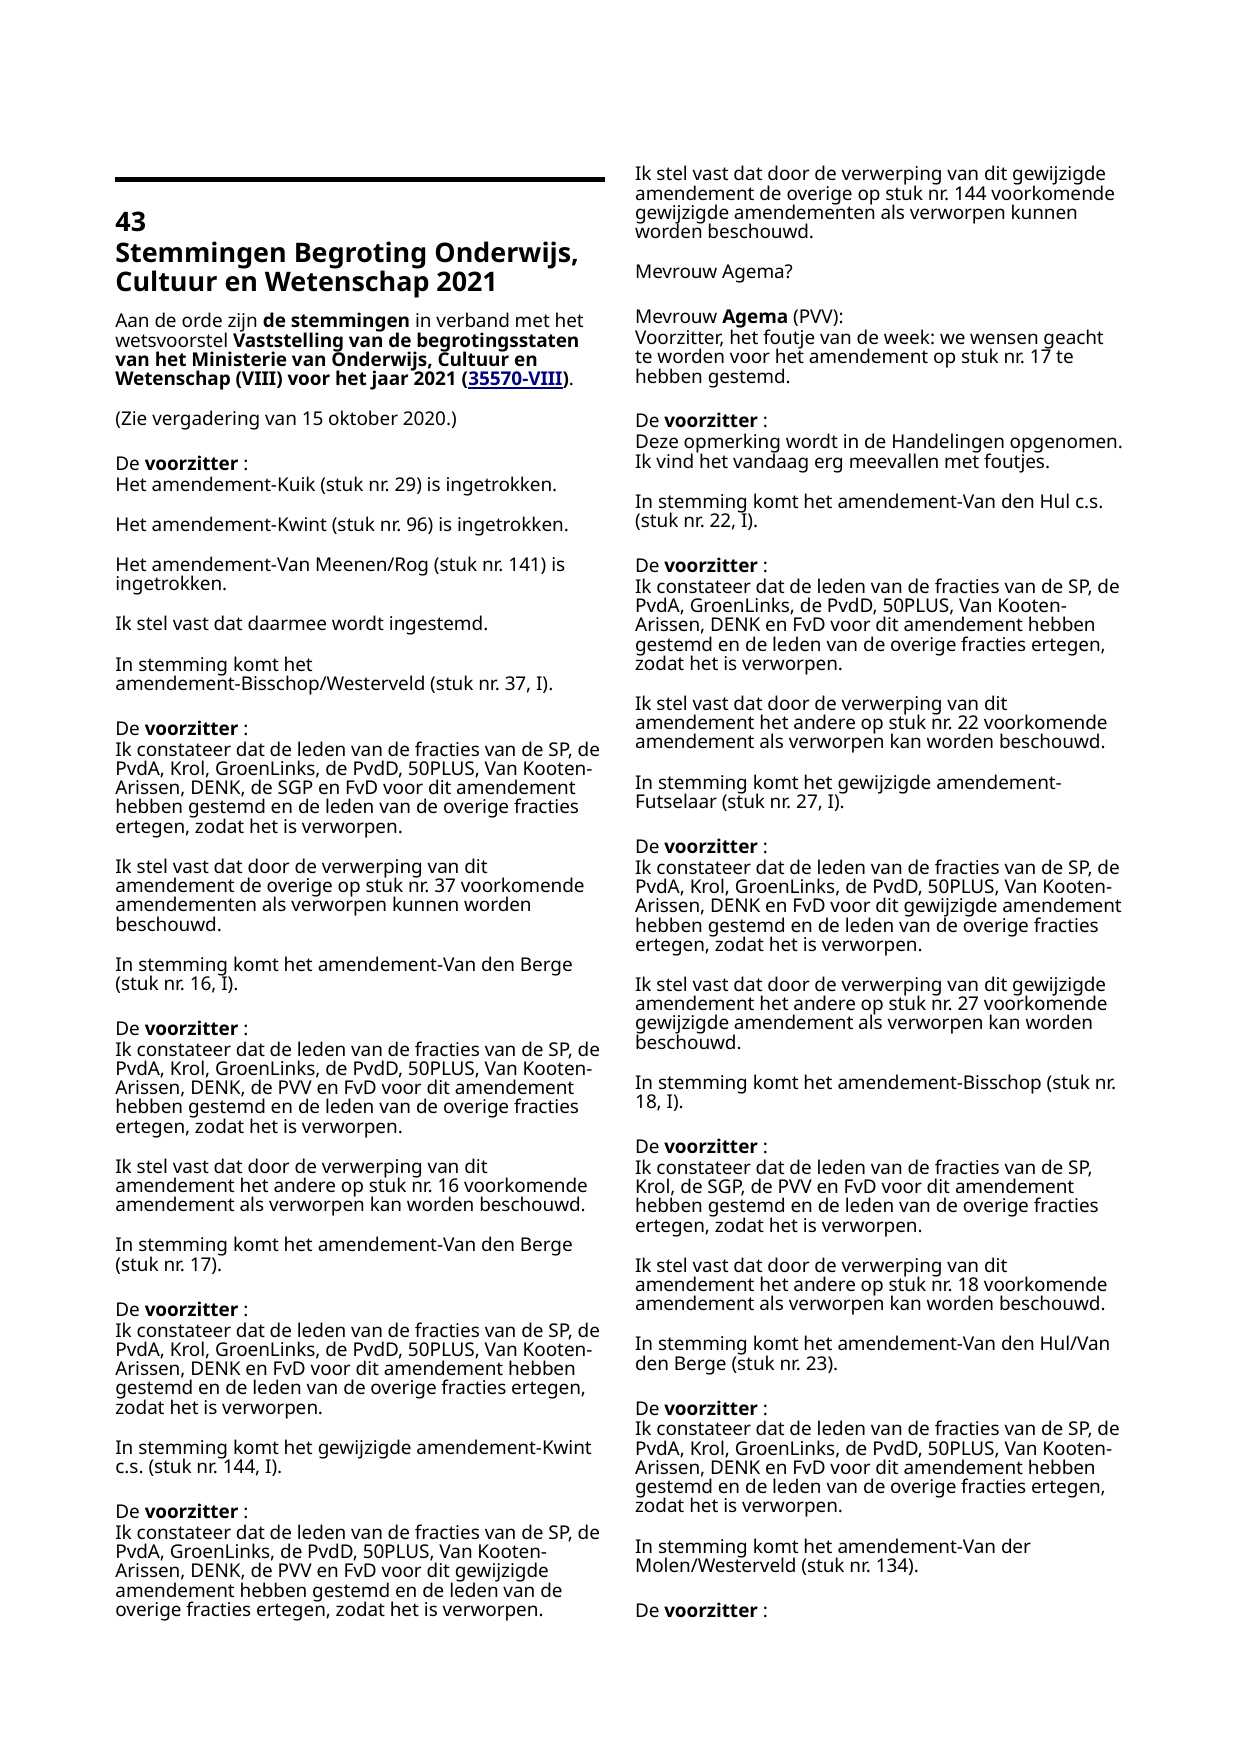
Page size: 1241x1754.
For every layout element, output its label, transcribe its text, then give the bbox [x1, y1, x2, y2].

text De voorzitter : [115, 1015, 605, 1041]
text In stemming komt het amendement-Bisschop/Westerveld (stuk nr. 37, I). [115, 656, 605, 694]
text Ik constateer dat de leden van de fracties van de SP, de PvdA, Krol, GroenLinks, de PvdD, 50PLUS, Van Kooten-Arissen, DENK en FvD voor dit gewijzigde amendement hebben gestemd en de leden van de overige fracties ertegen, zodat het is verworpen. [635, 859, 1125, 955]
text Ik constateer dat de leden van de fracties van de SP, de PvdA, Krol, GroenLinks, de PvdD, 50PLUS, Van Kooten-Arissen, DENK en FvD voor dit amendement hebben gestemd en de leden van de overige fracties ertegen, zodat het is verworpen. [115, 1322, 605, 1418]
text De voorzitter : [635, 408, 1125, 433]
text In stemming komt het gewijzigde amendement-Futselaar (stuk nr. 27, I). [635, 774, 1125, 812]
text Aan de orde zijn de stemmingen in verband met het wetsvoorstel Vaststelling van de begrotingsstaten van het Ministerie van Onderwijs, Cultuur en Wetenschap (VIII) voor het jaar 2021 (35570-VIII). [115, 312, 605, 389]
text De voorzitter : [115, 1296, 605, 1322]
text Het amendement-Kuik (stuk nr. 29) is ingetrokken. [115, 476, 605, 495]
text Voorzitter, het foutje van de week: we wensen geacht te worden voor het amendement op stuk nr. 17 te hebben gestemd. [635, 329, 1125, 387]
text De voorzitter : [635, 1597, 1125, 1623]
text Ik constateer dat de leden van de fracties van de SP, de PvdA, Krol, GroenLinks, de PvdD, 50PLUS, Van Kooten-Arissen, DENK, de SGP en FvD voor dit amendement hebben gestemd en de leden van de overige fracties ertegen, zodat het is verworpen. [115, 741, 605, 837]
text De voorzitter : [635, 1133, 1125, 1159]
text Ik constateer dat de leden van de fracties van de SP, de PvdA, Krol, GroenLinks, de PvdD, 50PLUS, Van Kooten-Arissen, DENK en FvD voor dit amendement hebben gestemd en de leden van de overige fracties ertegen, zodat het is verworpen. [635, 1420, 1125, 1517]
text In stemming komt het amendement-Van den Berge (stuk nr. 16, I). [115, 956, 605, 994]
text Ik stel vast dat door de verwerping van dit gewijzigde amendement de overige op stuk nr. 144 voorkomende gewijzigde amendementen als verworpen kunnen worden beschouwd. [635, 165, 1125, 242]
text Ik stel vast dat door de verwerping van dit amendement het andere op stuk nr. 22 voorkomende amendement als verworpen kan worden beschouwd. [635, 695, 1125, 753]
text Ik stel vast dat daarmee wordt ingestemd. [115, 615, 605, 635]
text Mevrouw Agema? [635, 263, 1125, 282]
text In stemming komt het amendement-Bisschop (stuk nr. 18, I). [635, 1074, 1125, 1112]
text De voorzitter : [115, 715, 605, 741]
text 43 [115, 203, 605, 239]
text Deze opmerking wordt in de Handelingen opgenomen. Ik vind het vandaag erg meevallen met foutjes. [635, 433, 1125, 472]
text In stemming komt het amendement-Van den Hul/Van den Berge (stuk nr. 23). [635, 1335, 1125, 1374]
text In stemming komt het gewijzigde amendement-Kwint c.s. (stuk nr. 144, I). [115, 1439, 605, 1477]
text Mevrouw Agema (PVV): [635, 303, 1125, 329]
text De voorzitter : [635, 552, 1125, 578]
text De voorzitter : [635, 1395, 1125, 1420]
text De voorzitter : [115, 1498, 605, 1524]
text Ik stel vast dat door de verwerping van dit gewijzigde amendement het andere op stuk nr. 27 voorkomende gewijzigde amendement als verworpen kan worden beschouwd. [635, 976, 1125, 1053]
text Het amendement-Van Meenen/Rog (stuk nr. 141) is ingetrokken. [115, 556, 605, 595]
text In stemming komt het amendement-Van der Molen/Westerveld (stuk nr. 134). [635, 1538, 1125, 1576]
text Ik constateer dat de leden van de fracties van de SP, de PvdA, Krol, GroenLinks, de PvdD, 50PLUS, Van Kooten-Arissen, DENK, de PVV en FvD voor dit amendement hebben gestemd en de leden van de overige fracties ertegen, zodat het is verworpen. [115, 1041, 605, 1137]
text Ik stel vast dat door de verwerping van dit amendement de overige op stuk nr. 37 voorkomende amendementen als verworpen kunnen worden beschouwd. [115, 858, 605, 935]
text De voorzitter : [635, 833, 1125, 859]
text Het amendement-Kwint (stuk nr. 96) is ingetrokken. [115, 516, 605, 535]
text (Zie vergadering van 15 oktober 2020.) [115, 410, 605, 429]
text Ik constateer dat de leden van de fracties van de SP, de PvdA, GroenLinks, de PvdD, 50PLUS, Van Kooten-Arissen, DENK, de PVV en FvD voor dit gewijzigde amendement hebben gestemd en de leden van de overige fracties ertegen, zodat het is verworpen. [115, 1524, 605, 1620]
text Ik constateer dat de leden van de fracties van de SP, de PvdA, GroenLinks, de PvdD, 50PLUS, Van Kooten-Arissen, DENK en FvD voor dit amendement hebben gestemd en de leden van de overige fracties ertegen, zodat het is verworpen. [635, 578, 1125, 674]
text Ik stel vast dat door de verwerping van dit amendement het andere op stuk nr. 18 voorkomende amendement als verworpen kan worden beschouwd. [635, 1257, 1125, 1314]
text De voorzitter : [115, 450, 605, 476]
text Ik stel vast dat door de verwerping van dit amendement het andere op stuk nr. 16 voorkomende amendement als verworpen kan worden beschouwd. [115, 1158, 605, 1216]
text Stemmingen Begroting Onderwijs, Cultuur en Wetenschap 2021 [115, 239, 605, 312]
text In stemming komt het amendement-Van den Hul c.s. (stuk nr. 22, I). [635, 493, 1125, 531]
text Ik constateer dat de leden van de fracties van de SP, Krol, de SGP, de PVV en FvD voor dit amendement hebben gestemd en de leden van de overige fracties ertegen, zodat het is verworpen. [635, 1159, 1125, 1236]
text In stemming komt het amendement-Van den Berge (stuk nr. 17). [115, 1236, 605, 1275]
